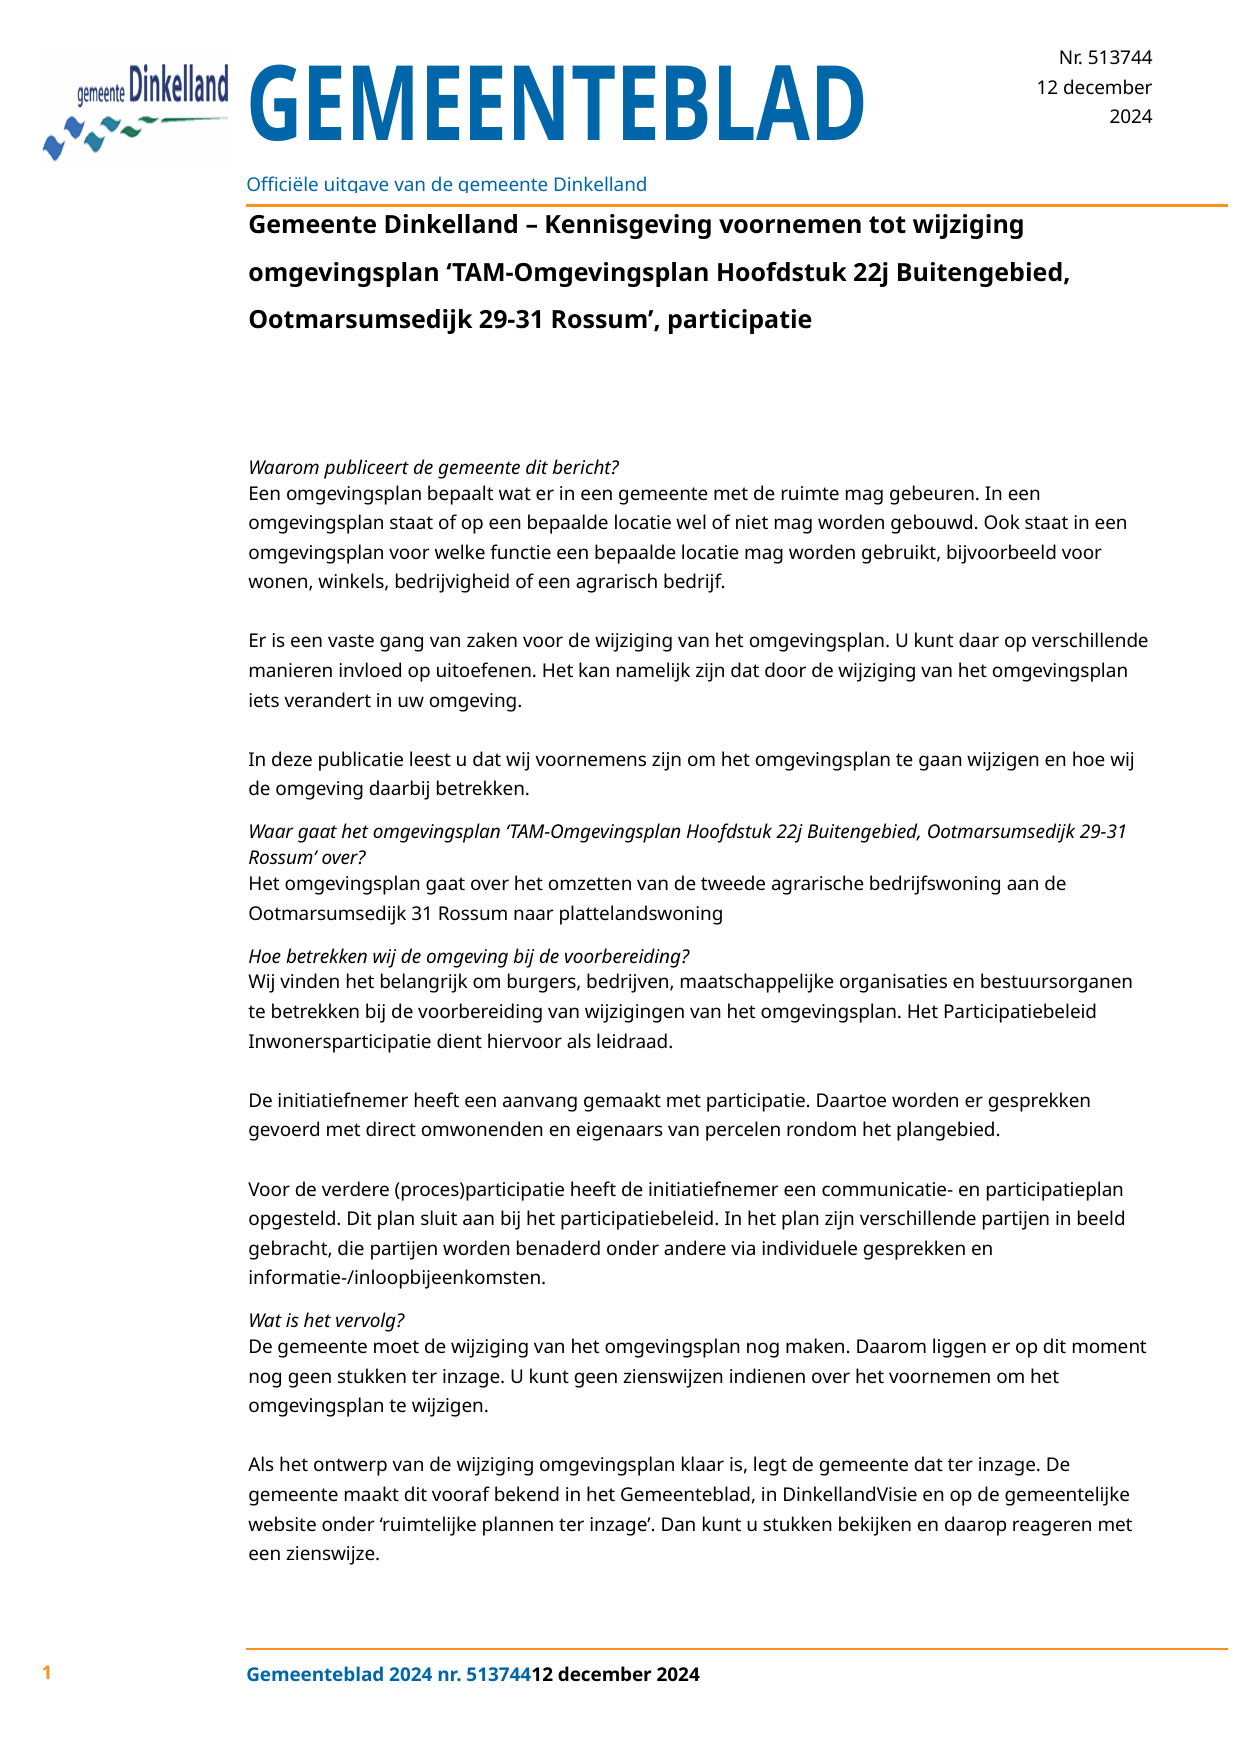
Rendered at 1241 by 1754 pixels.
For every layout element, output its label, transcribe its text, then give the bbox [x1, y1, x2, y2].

text Wat is het vervolg? [248, 1308, 1152, 1333]
text In deze publicatie leest u dat wij voornemens zijn om het omgevingsplan te gaan wijzigen en hoe wij de omgeving daarbij betrekken. [248, 746, 1152, 801]
text Een omgevingsplan bepaalt wat er in een gemeente met de ruimte mag gebeuren. In een omgevingsplan staat of op een bepaalde locatie wel of niet mag worden gebouwd. Ook staat in een omgevingsplan voor welke functie een bepaalde locatie mag worden gebruikt, bijvoorbeeld voor wonen, winkels, bedrijvigheid of een agrarisch bedrijf. [248, 480, 1152, 594]
text Er is een vaste gang van zaken voor de wijziging van het omgevingsplan. U kunt daar op verschillende manieren invloed op uitoefenen. Het kan namelijk zijn dat door de wijziging van het omgevingsplan iets verandert in uw omgeving. [248, 628, 1152, 713]
text Waar gaat het omgevingsplan ‘TAM-Omgevingsplan Hoofdstuk 22j Buitengebied, Ootmarsumsedijk 29-31 Rossum’ over? [248, 819, 1152, 870]
text Wij vinden het belangrijk om burgers, bedrijven, maatschappelijke organisaties en bestuursorganen te betrekken bij de voorbereiding van wijzigingen van het omgevingsplan. Het Participatiebeleid Inwonersparticipatie dient hiervoor als leidraad. [248, 969, 1152, 1053]
text Gemeente Dinkelland – Kennisgeving voornemen tot wijziging omgevingsplan ‘TAM-Omgevingsplan Hoofdstuk 22j Buitengebied, Ootmarsumsedijk 29-31 Rossum’, participatie [248, 207, 1152, 336]
text De gemeente moet de wijziging van het omgevingsplan nog maken. Daarom liggen er op dit moment nog geen stukken ter inzage. U kunt geen zienswijzen indienen over het voornemen om het omgevingsplan te wijzigen. [248, 1333, 1152, 1418]
text Het omgevingsplan gaat over het omzetten van de tweede agrarische bedrijfswoning aan de Ootmarsumsedijk 31 Rossum naar plattelandswoning [248, 870, 1152, 926]
text Voor de verdere (proces)participatie heeft de initiatiefnemer een communicatie- en participatieplan opgesteld. Dit plan sluit aan bij het participatiebeleid. In het plan zijn verschillende partijen in beeld gebracht, die partijen worden benaderd onder andere via individuele gesprekken en informatie-/inloopbijeenkomsten. [248, 1176, 1152, 1290]
text Waarom publiceert de gemeente dit bericht? [248, 454, 1152, 480]
picture [41, 47, 231, 172]
text Als het ontwerp van de wijziging omgevingsplan klaar is, legt de gemeente dat ter inzage. De gemeente maakt dit vooraf bekend in het Gemeenteblad, in DinkellandVisie en op de gemeentelijke website onder ‘ruimtelijke plannen ter inzage’. Dan kunt u stukken bekijken en daarop reageren met een zienswijze. [248, 1452, 1152, 1566]
text Hoe betrekken wij de omgeving bij de voorbereiding? [248, 943, 1152, 969]
text De initiatiefnemer heeft een aanvang gemaakt met participatie. Daartoe worden er gesprekken gevoerd met direct omwonenden en eigenaars van percelen rondom het plangebied. [248, 1087, 1152, 1142]
